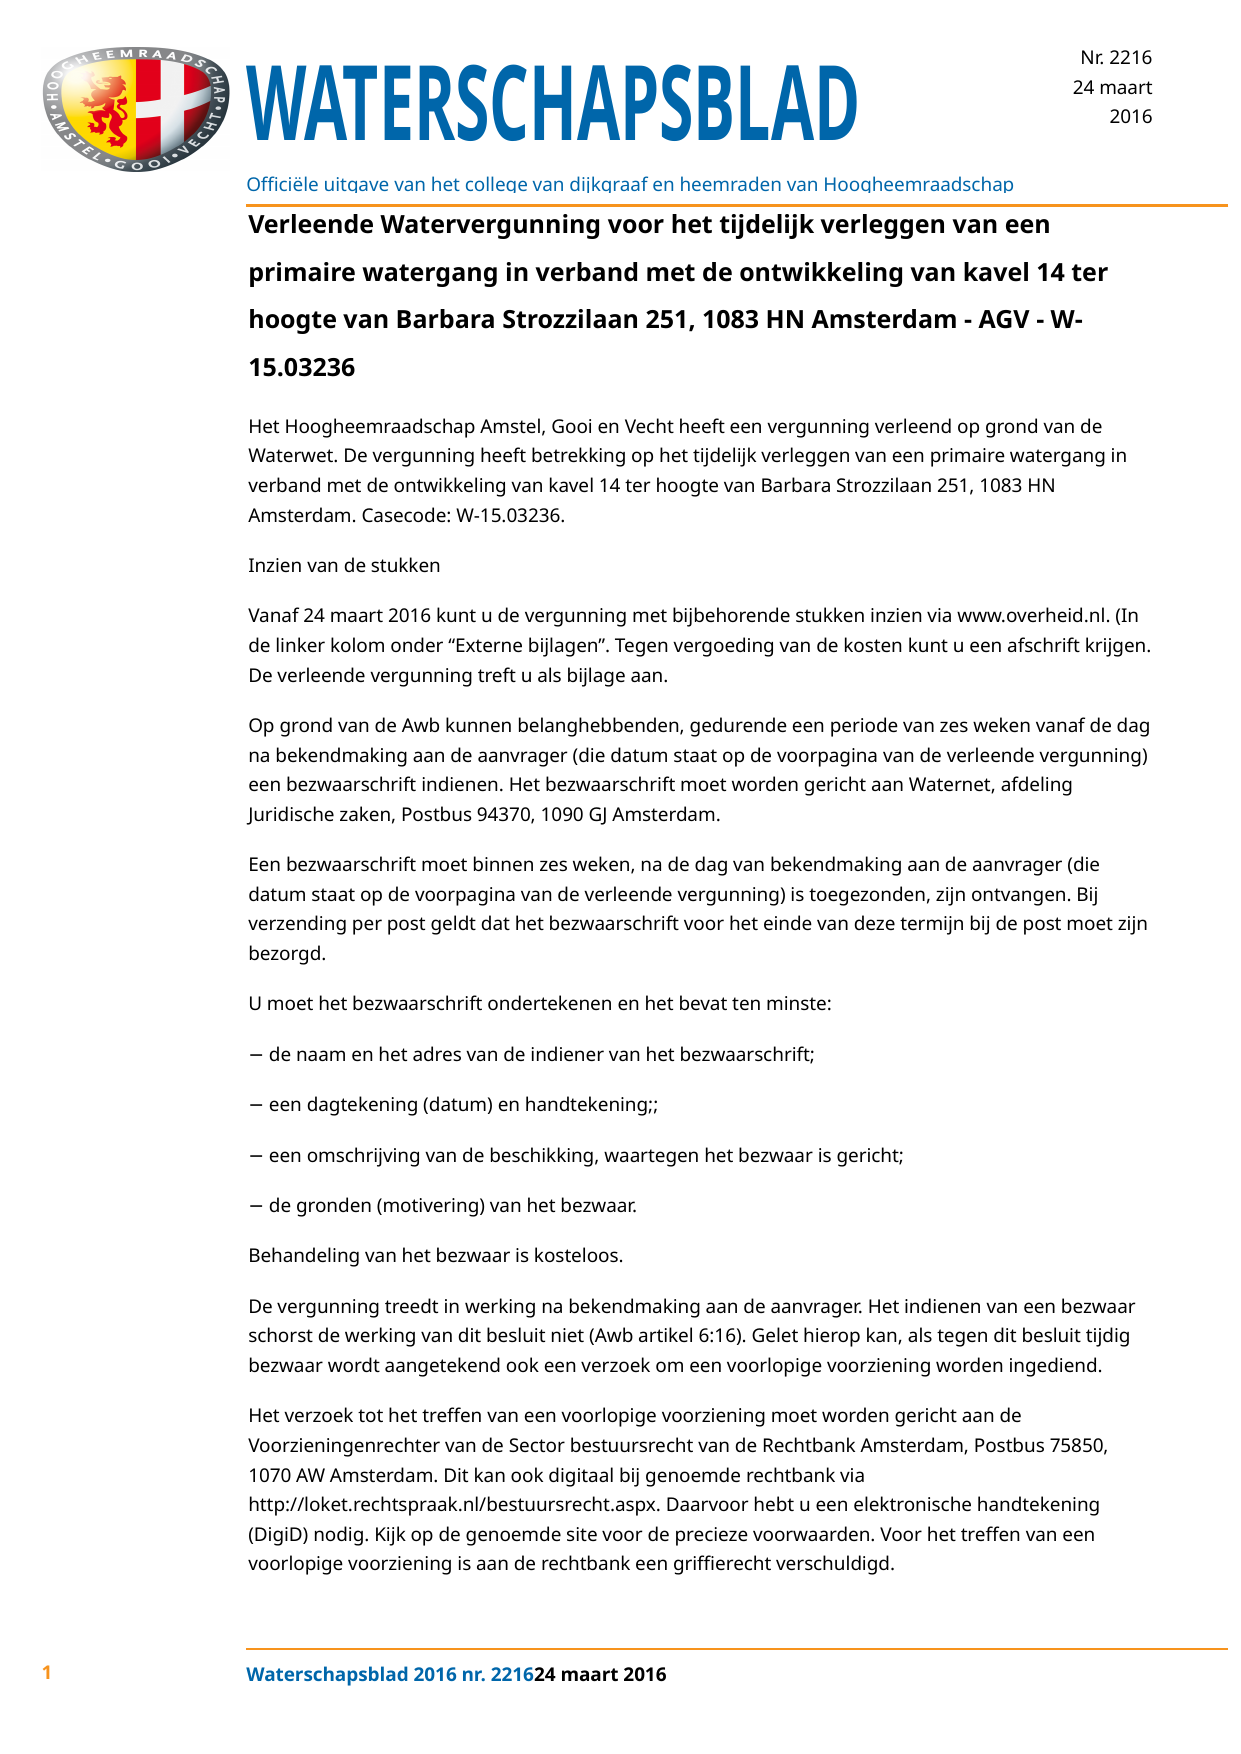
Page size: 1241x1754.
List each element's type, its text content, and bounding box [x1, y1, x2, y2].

text − de gronden (motivering) van het bezwaar. [248, 1192, 1152, 1218]
text Een bezwaarschrift moet binnen zes weken, na de dag van bekendmaking aan de aanvrager (die datum staat op de voorpagina van de verleende vergunning) is toegezonden, zijn ontvangen. Bij verzending per post geldt dat het bezwaarschrift voor het einde van deze termijn bij de post moet zijn bezorgd. [248, 851, 1152, 966]
text De vergunning treedt in werking na bekendmaking aan de aanvrager. Het indienen van een bezwaar schorst de werking van dit besluit niet (Awb artikel 6:16). Gelet hierop kan, als tegen dit besluit tijdig bezwaar wordt aangetekend ook een verzoek om een voorlopige voorziening worden ingediend. [248, 1293, 1152, 1378]
text U moet het bezwaarschrift ondertekenen en het bevat ten minste: [248, 991, 1152, 1016]
text − de naam en het adres van de indiener van het bezwaarschrift; [248, 1041, 1152, 1067]
text Behandeling van het bezwaar is kosteloos. [248, 1243, 1152, 1268]
text Het verzoek tot het treffen van een voorlopige voorziening moet worden gericht aan de Voorzieningenrechter van de Sector bestuursrecht van de Rechtbank Amsterdam, Postbus 75850, 1070 AW Amsterdam. Dit kan ook digitaal bij genoemde rechtbank via http://loket.rechtspraak.nl/bestuursrecht.aspx. Daarvoor hebt u een elektronische handtekening (DigiD) nodig. Kijk op de genoemde site voor de precieze voorwaarden. Voor het treffen van een voorlopige voorziening is aan de rechtbank een griffierecht verschuldigd. [248, 1403, 1152, 1576]
text − een omschrijving van de beschikking, waartegen het bezwaar is gericht; [248, 1142, 1152, 1168]
text Inzien van de stukken [248, 552, 1152, 578]
text Het Hoogheemraadschap Amstel, Gooi en Vecht heeft een vergunning verleend op grond van de Waterwet. De vergunning heeft betrekking op het tijdelijk verleggen van een primaire watergang in verband met de ontwikkeling van kavel 14 ter hoogte van Barbara Strozzilaan 251, 1083 HN Amsterdam. Casecode: W-15.03236. [248, 413, 1152, 528]
text Op grond van de Awb kunnen belanghebbenden, gedurende een periode van zes weken vanaf de dag na bekendmaking aan de aanvrager (die datum staat op de voorpagina van de verleende vergunning) een bezwaarschrift indienen. Het bezwaarschrift moet worden gericht aan Waternet, afdeling Juridische zaken, Postbus 94370, 1090 GJ Amsterdam. [248, 712, 1152, 827]
picture [41, 47, 231, 172]
text Vanaf 24 maart 2016 kunt u de vergunning met bijbehorende stukken inzien via www.overheid.nl. (In de linker kolom onder “Externe bijlagen”. Tegen vergoeding van de kosten kunt u een afschrift krijgen. De verleende vergunning treft u als bijlage aan. [248, 603, 1152, 688]
text Verleende Watervergunning voor het tijdelijk verleggen van een primaire watergang in verband met de ontwikkeling van kavel 14 ter hoogte van Barbara Strozzilaan 251, 1083 HN Amsterdam - AGV - W-15.03236 [248, 207, 1152, 384]
text − een dagtekening (datum) en handtekening;; [248, 1091, 1152, 1117]
